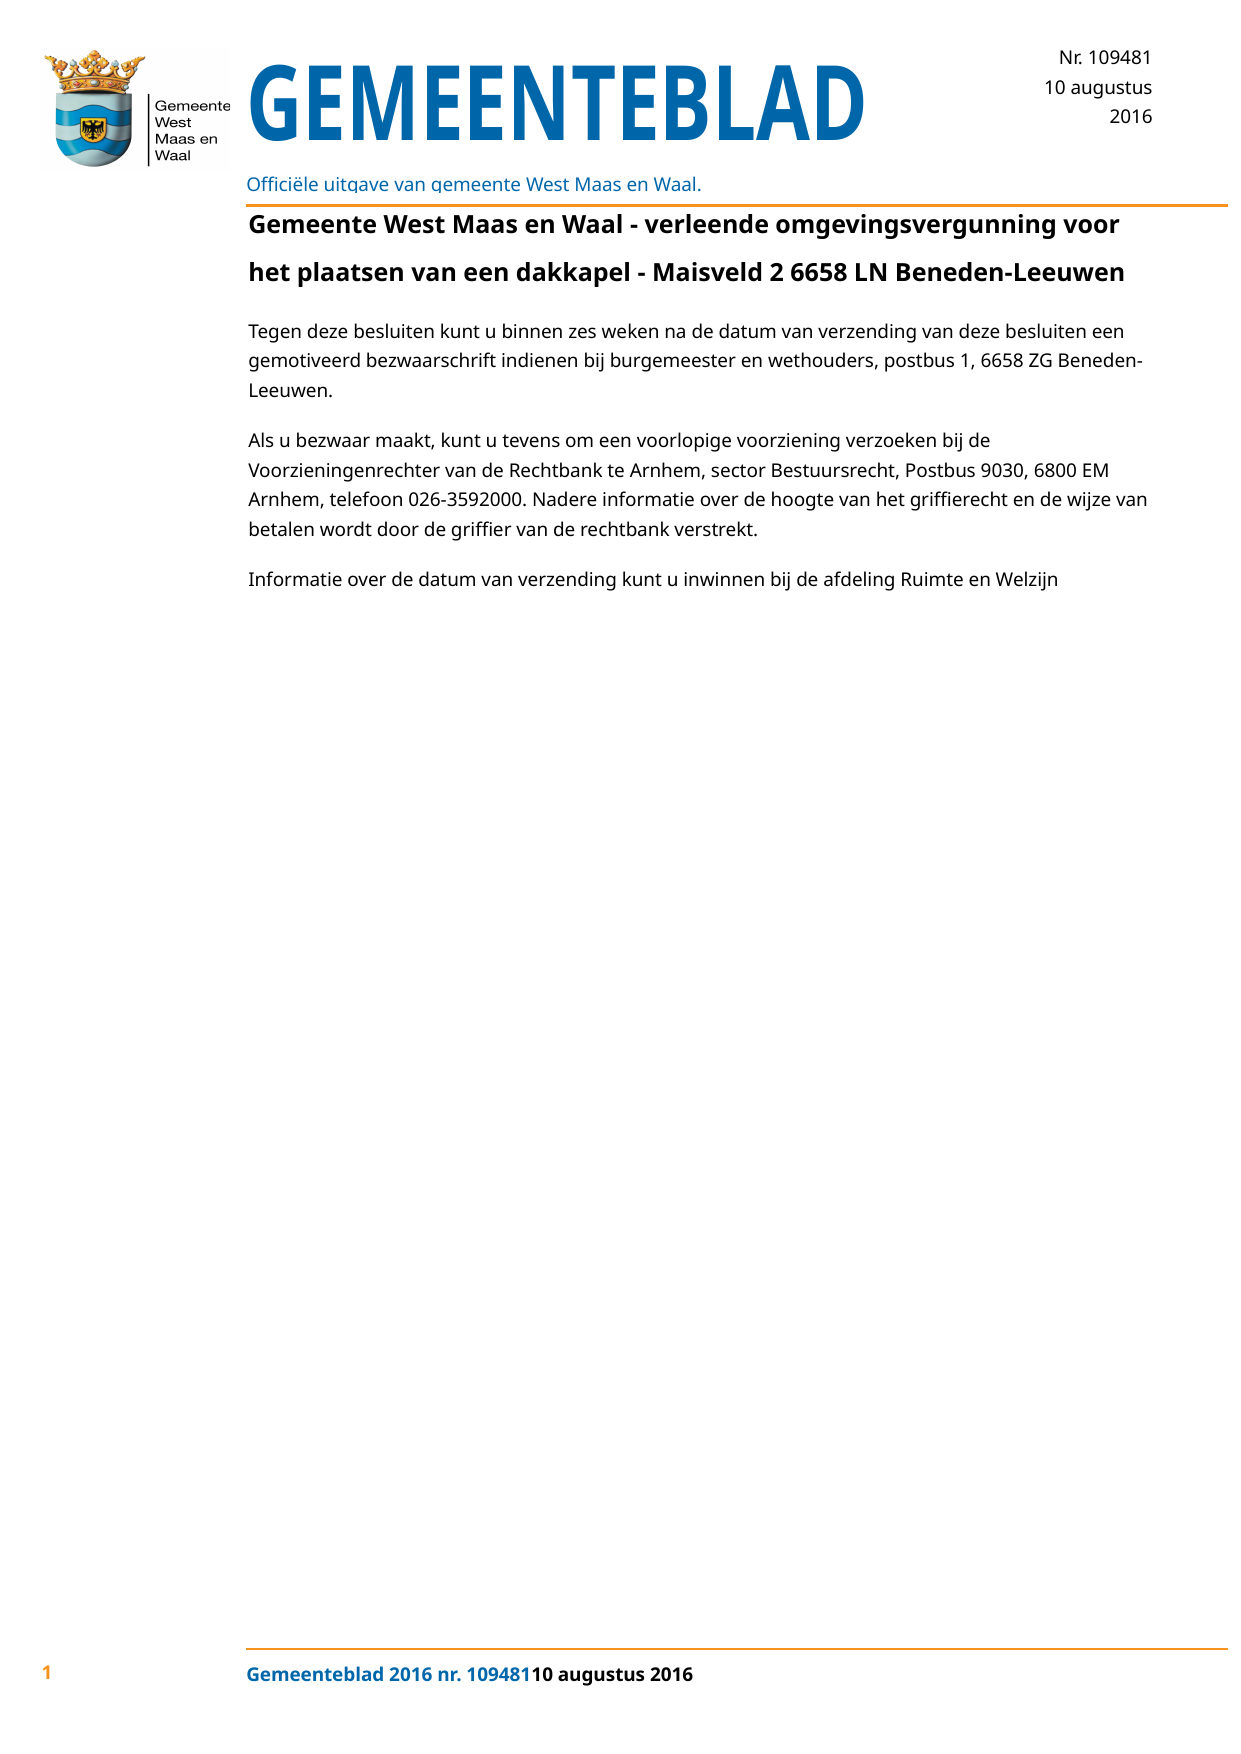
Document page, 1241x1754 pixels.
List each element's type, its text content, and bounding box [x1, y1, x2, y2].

text Tegen deze besluiten kunt u binnen zes weken na de datum van verzending van deze besluiten een gemotiveerd bezwaarschrift indienen bij burgemeester en wethouders, postbus 1, 6658 ZG Beneden-Leeuwen. [248, 318, 1152, 403]
text Gemeente West Maas en Waal - verleende omgevingsvergunning voor het plaatsen van een dakkapel - Maisveld 2 6658 LN Beneden-Leeuwen [248, 207, 1152, 288]
text Als u bezwaar maakt, kunt u tevens om een voorlopige voorziening verzoeken bij de Voorzieningenrechter van de Rechtbank te Arnhem, sector Bestuursrecht, Postbus 9030, 6800 EM Arnhem, telefoon 026-3592000. Nadere informatie over de hoogte van het griffierecht en de wijze van betalen wordt door de griffier van de rechtbank verstrekt. [248, 427, 1152, 542]
picture [41, 47, 231, 172]
text Informatie over de datum van verzending kunt u inwinnen bij de afdeling Ruimte en Welzijn [248, 567, 1152, 592]
